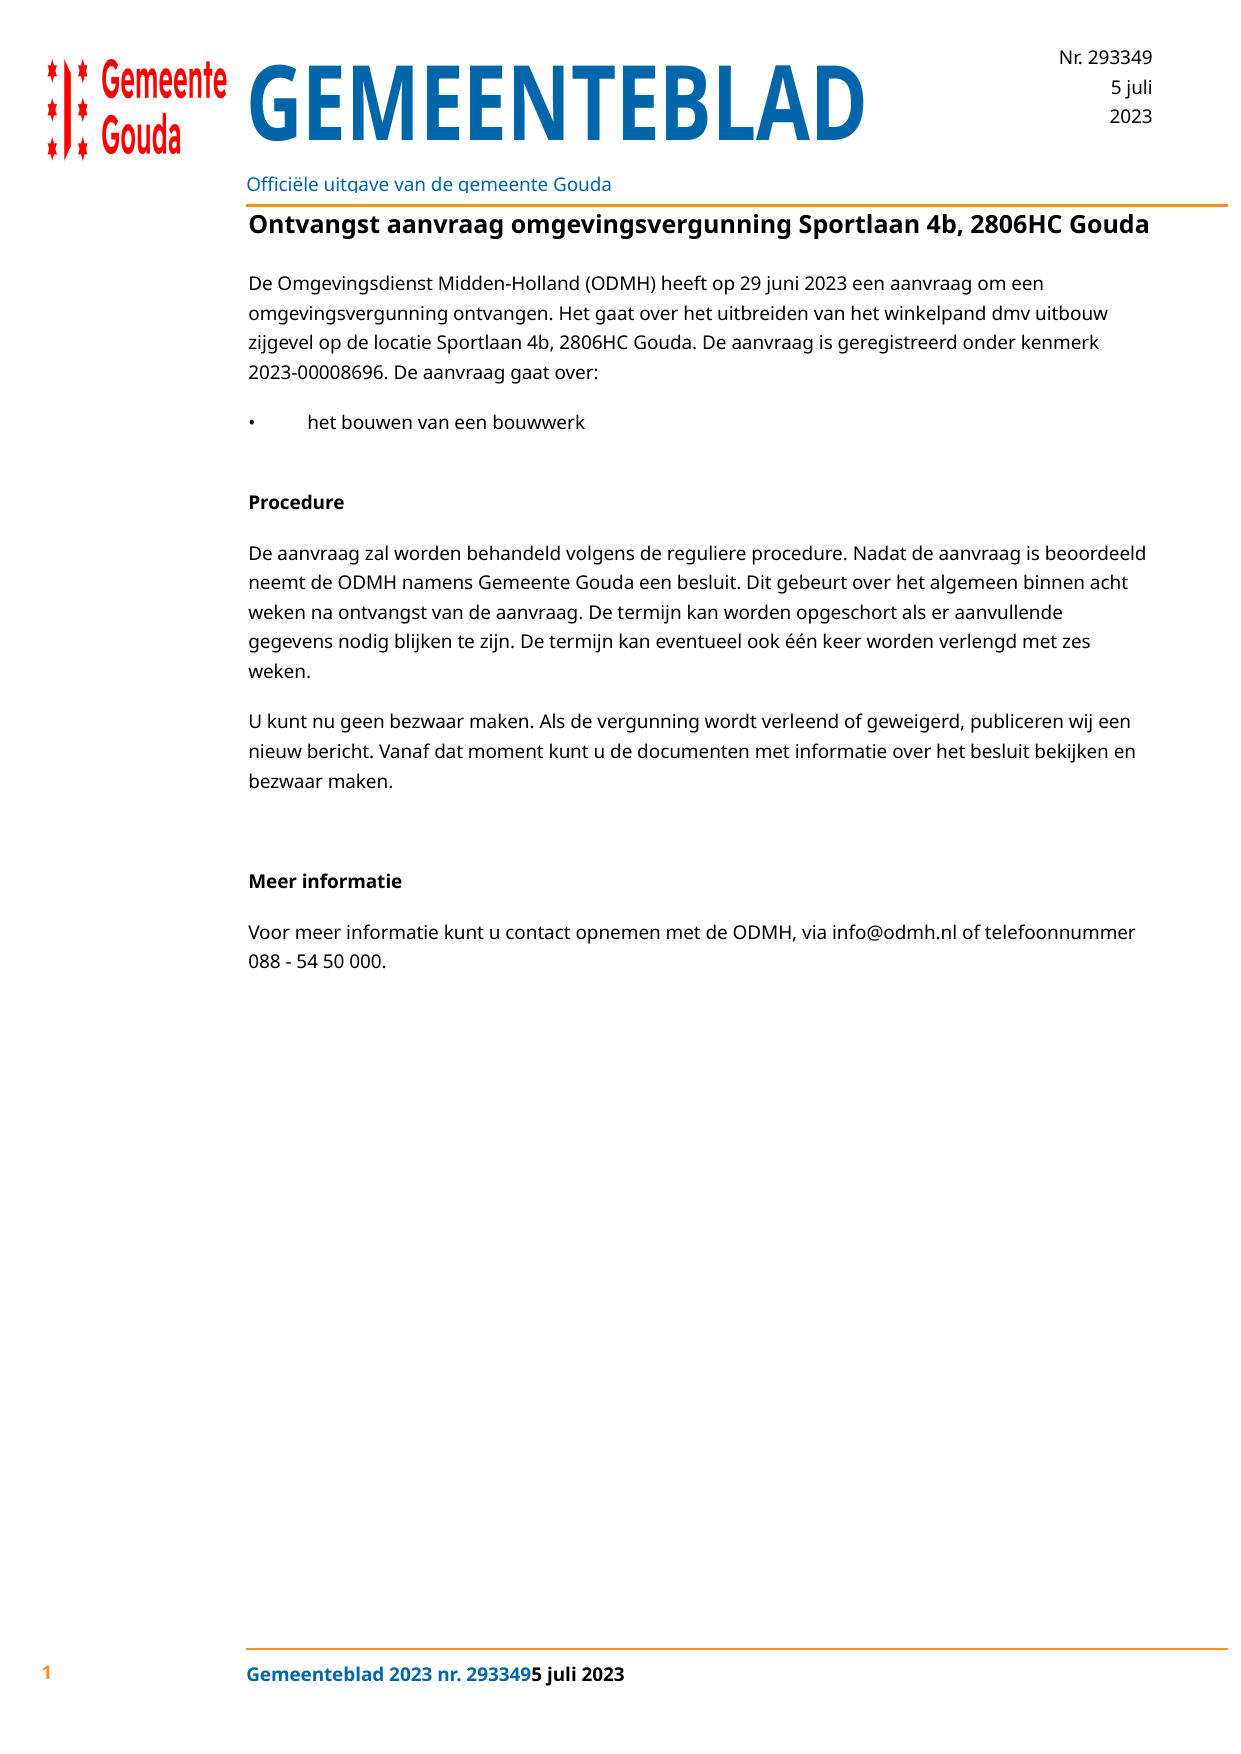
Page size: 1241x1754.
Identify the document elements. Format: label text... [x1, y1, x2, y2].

list het bouwen van een bouwwerk [248, 409, 1152, 435]
text Ontvangst aanvraag omgevingsvergunning Sportlaan 4b, 2806HC Gouda [248, 207, 1152, 241]
text De Omgevingsdienst Midden-Holland (ODMH) heeft op 29 juni 2023 een aanvraag om een omgevingsvergunning ontvangen. Het gaat over het uitbreiden van het winkelpand dmv uitbouw zijgevel op de locatie Sportlaan 4b, 2806HC Gouda. De aanvraag is geregistreerd onder kenmerk 2023-00008696. De aanvraag gaat over: [248, 270, 1152, 385]
text De aanvraag zal worden behandeld volgens de reguliere procedure. Nadat de aanvraag is beoordeeld neemt de ODMH namens Gemeente Gouda een besluit. Dit gebeurt over het algemeen binnen acht weken na ontvangst van de aanvraag. De termijn kan worden opgeschort als er aanvullende gegevens nodig blijken te zijn. De termijn kan eventueel ook één keer worden verlengd met zes weken. [248, 540, 1152, 684]
text Voor meer informatie kunt u contact opnemen met de ODMH, via info@odmh.nl of telefoonnummer 088 - 54 50 000. [248, 919, 1152, 974]
text Procedure [248, 489, 1152, 515]
picture [41, 47, 231, 172]
text U kunt nu geen bezwaar maken. Als de vergunning wordt verleend of geweigerd, publiceren wij een nieuw bericht. Vanaf dat moment kunt u de documenten met informatie over het besluit bekijken en bezwaar maken. [248, 709, 1152, 793]
text Meer informatie [248, 869, 1152, 894]
